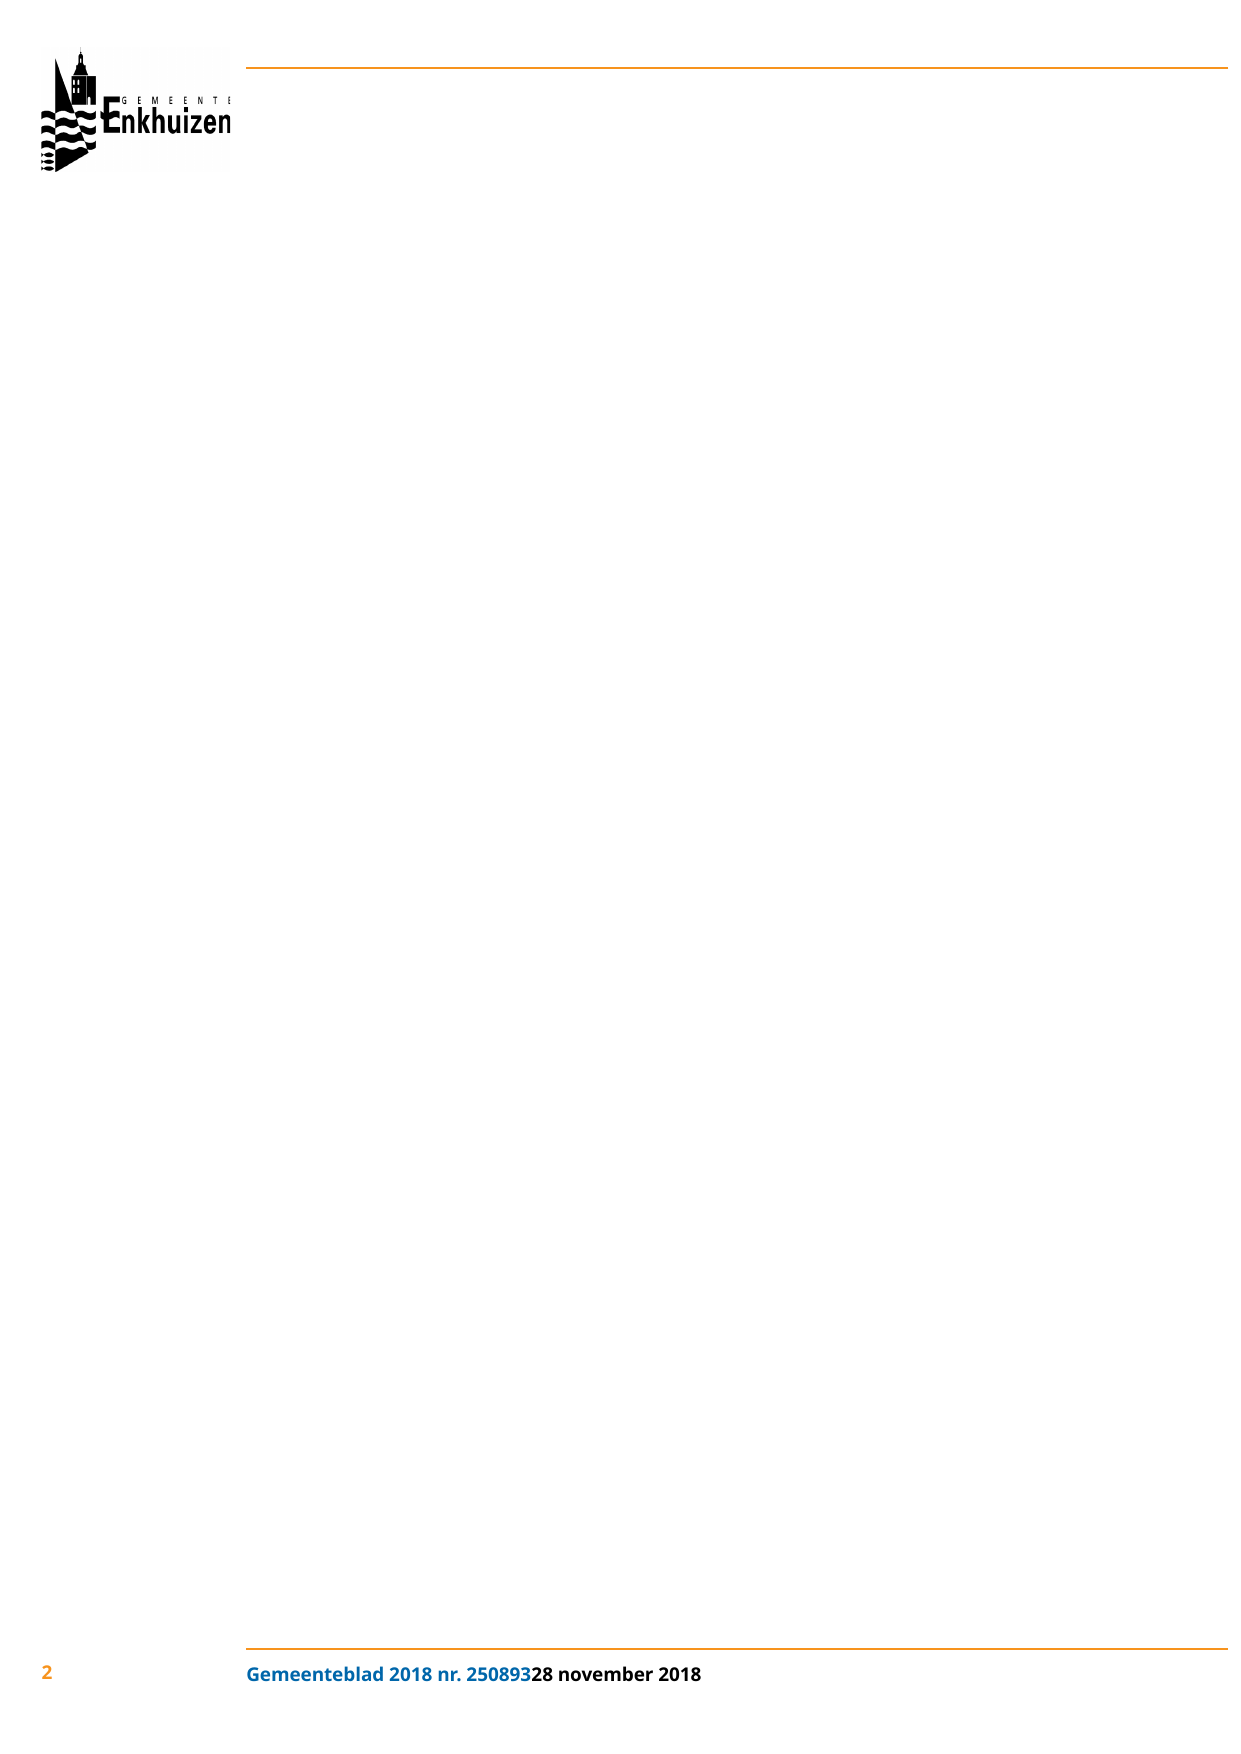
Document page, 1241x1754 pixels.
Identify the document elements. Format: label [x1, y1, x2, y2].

picture [41, 47, 231, 172]
